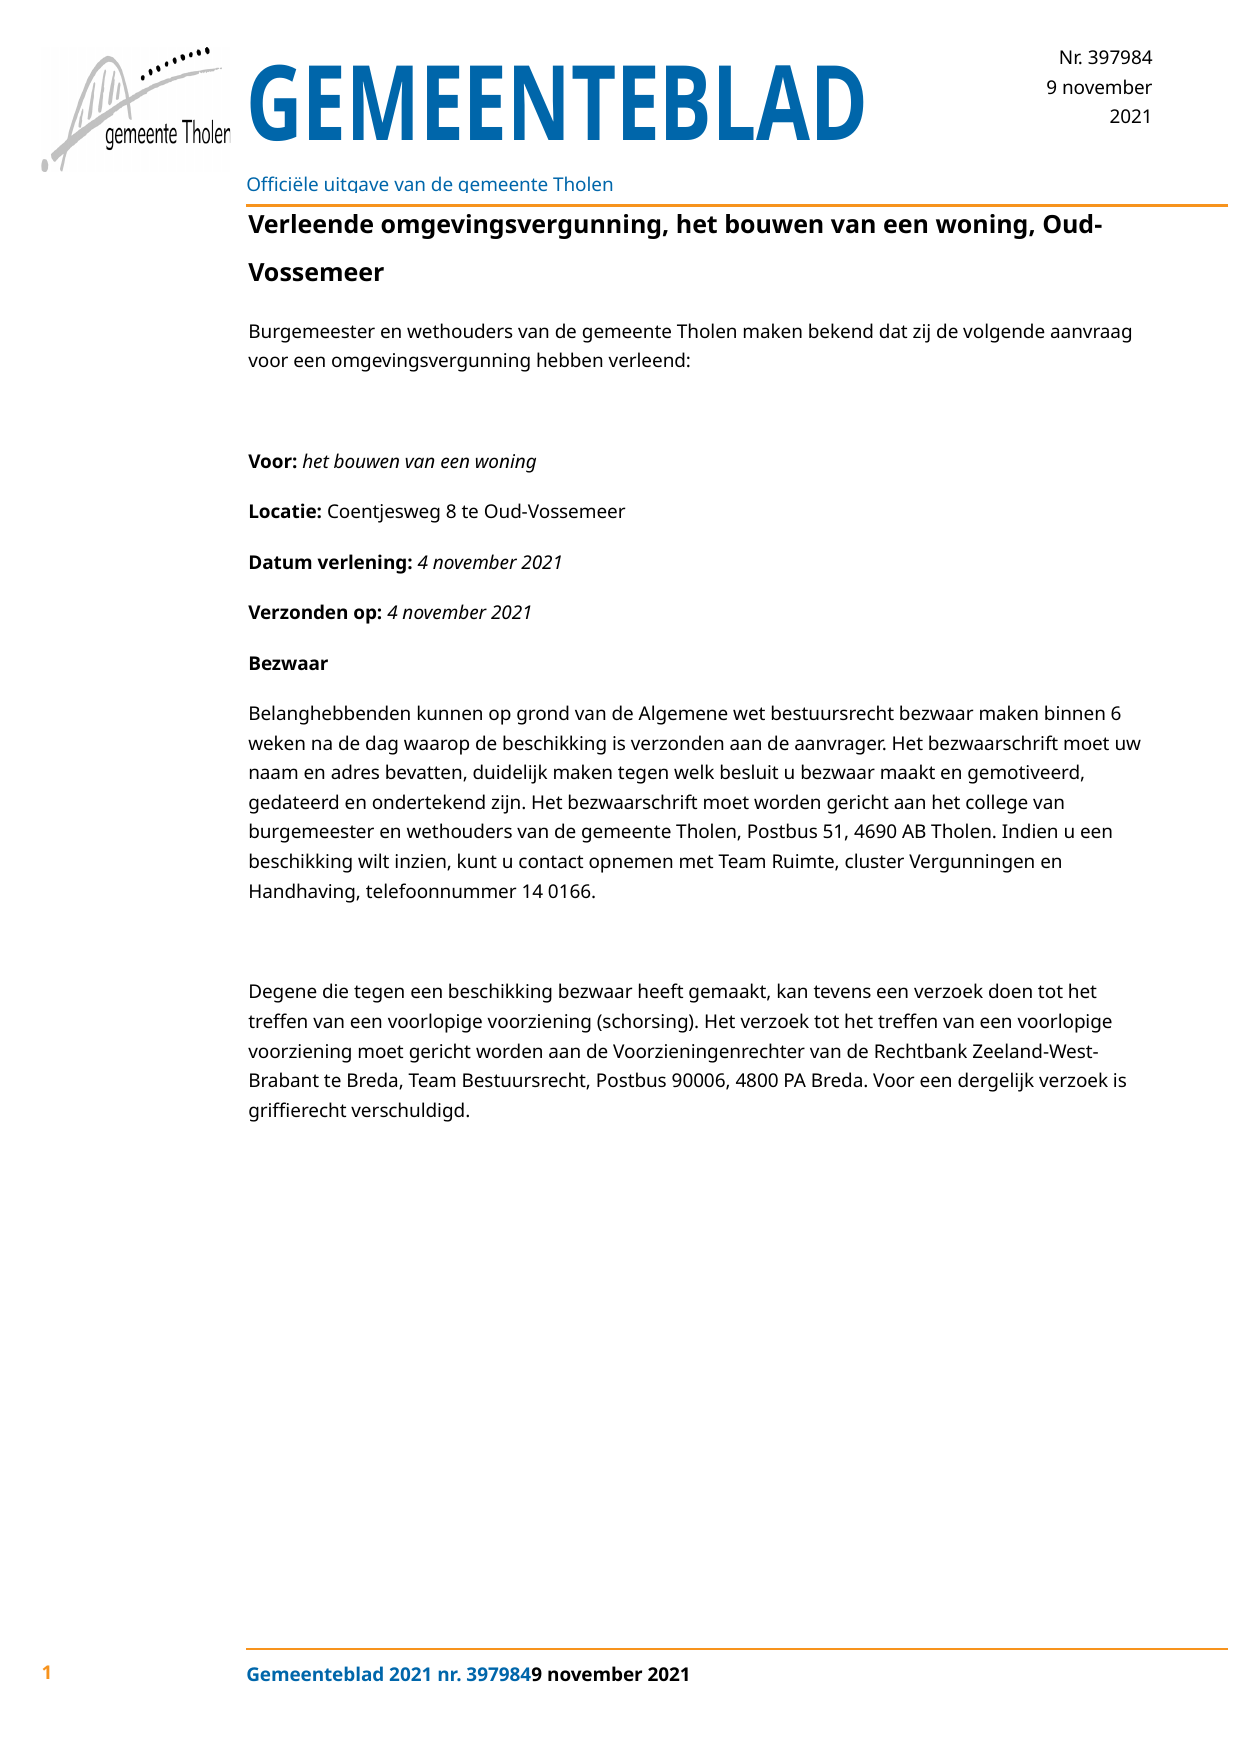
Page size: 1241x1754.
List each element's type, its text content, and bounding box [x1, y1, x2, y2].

text Belanghebbenden kunnen op grond van de Algemene wet bestuursrecht bezwaar maken binnen 6 weken na de dag waarop de beschikking is verzonden aan de aanvrager. Het bezwaarschrift moet uw naam en adres bevatten, duidelijk maken tegen welk besluit u bezwaar maakt en gemotiveerd, gedateerd en ondertekend zijn. Het bezwaarschrift moet worden gericht aan het college van burgemeester en wethouders van de gemeente Tholen, Postbus 51, 4690 AB Tholen. Indien u een beschikking wilt inzien, kunt u contact opnemen met Team Ruimte, cluster Vergunningen en Handhaving, telefoonnummer 14 0166. [248, 700, 1152, 904]
text Verleende omgevingsvergunning, het bouwen van een woning, Oud-Vossemeer [248, 207, 1152, 288]
picture [41, 47, 231, 172]
text Verzonden op: 4 november 2021 [248, 599, 1152, 625]
text Bezwaar [248, 650, 1152, 676]
text Degene die tegen een beschikking bezwaar heeft gemaakt, kan tevens een verzoek doen tot het treffen van een voorlopige voorziening (schorsing). Het verzoek tot het treffen van een voorlopige voorziening moet gericht worden aan de Voorzieningenrechter van de Rechtbank Zeeland-West-Brabant te Breda, Team Bestuursrecht, Postbus 90006, 4800 PA Breda. Voor een dergelijk verzoek is griffierecht verschuldigd. [248, 979, 1152, 1123]
text Burgemeester en wethouders van de gemeente Tholen maken bekend dat zij de volgende aanvraag voor een omgevingsvergunning hebben verleend: [248, 318, 1152, 373]
text Voor: het bouwen van een woning [248, 448, 1152, 474]
text Datum verlening: 4 november 2021 [248, 549, 1152, 575]
text Locatie: Coentjesweg 8 te Oud-Vossemeer [248, 499, 1152, 524]
